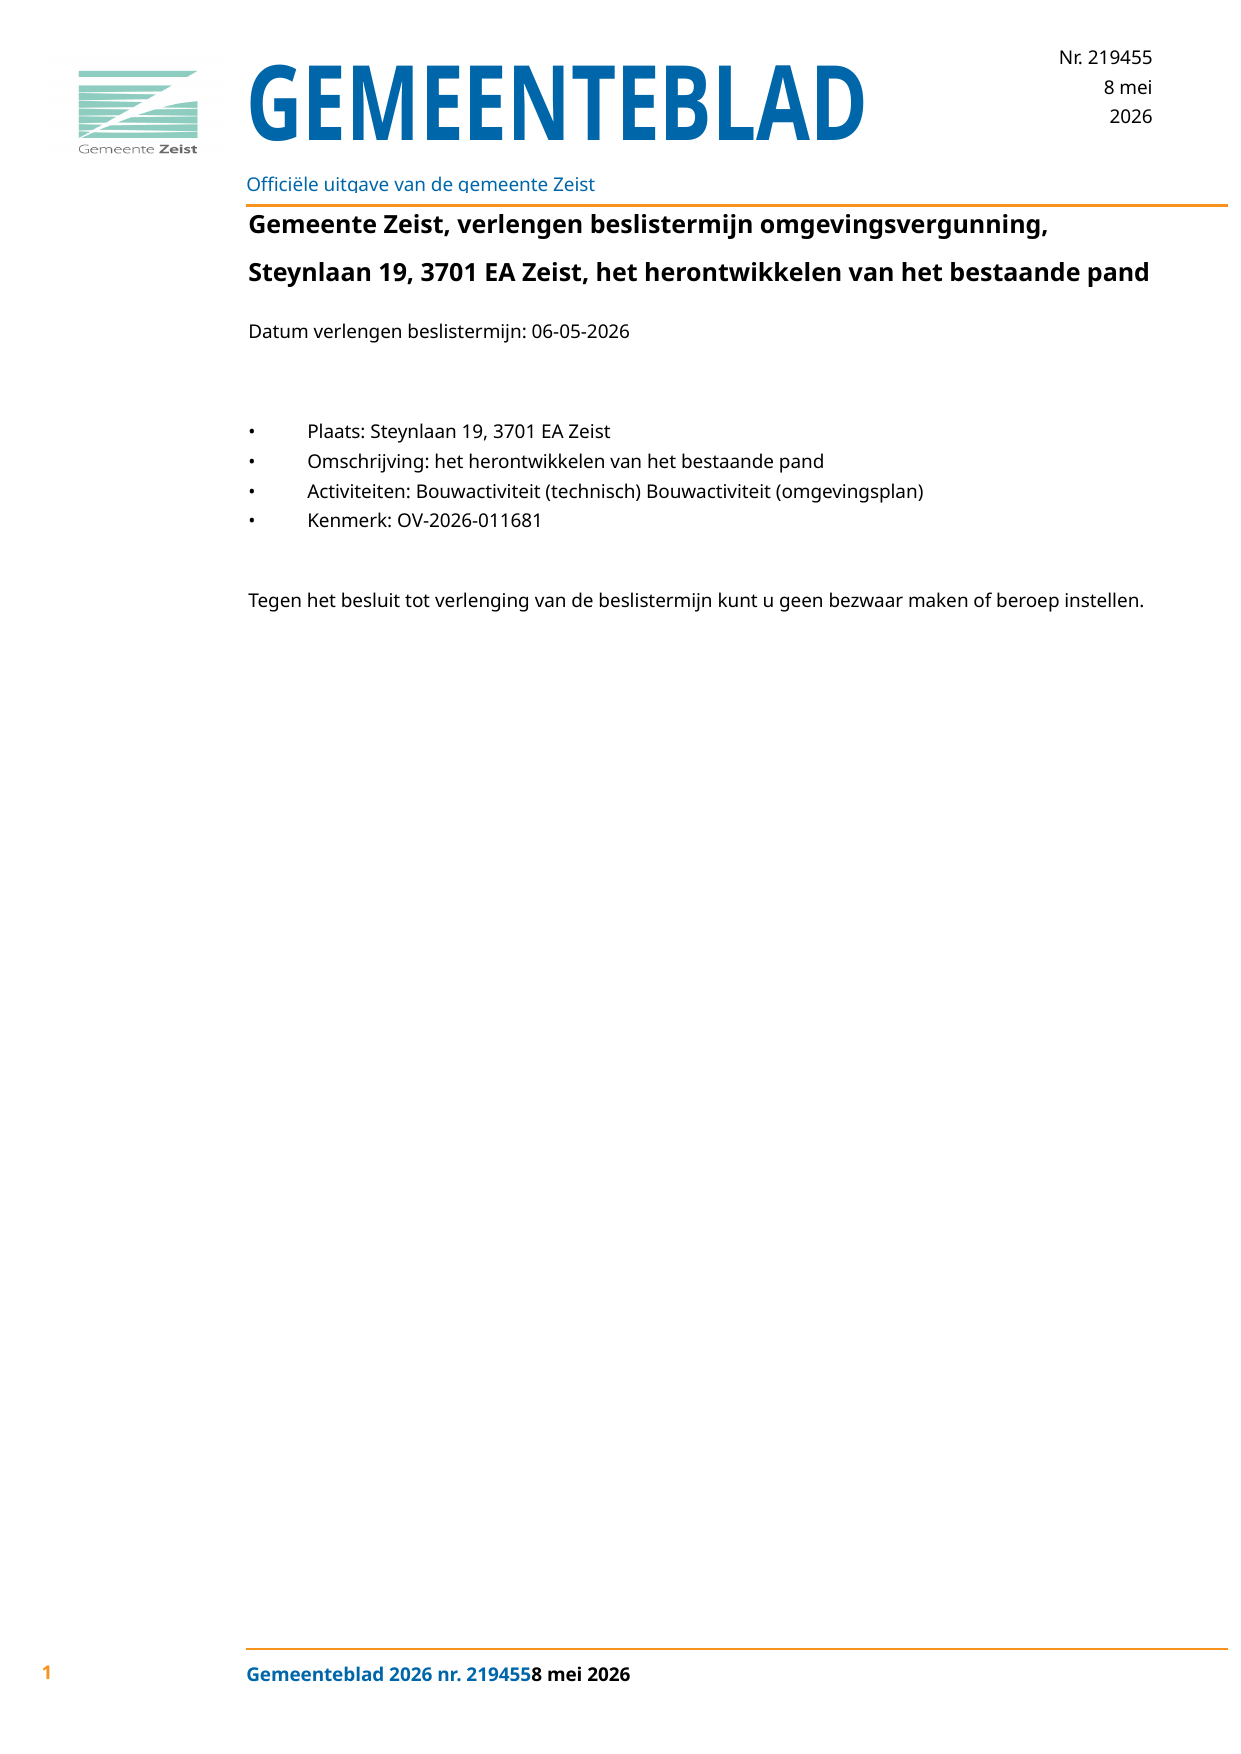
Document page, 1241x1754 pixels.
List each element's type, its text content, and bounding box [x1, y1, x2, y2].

text Tegen het besluit tot verlenging van de beslistermijn kunt u geen bezwaar maken of beroep instellen. [248, 587, 1152, 613]
list Activiteiten: Bouwactiviteit (technisch) Bouwactiviteit (omgevingsplan) [248, 478, 1152, 504]
list Plaats: Steynlaan 19, 3701 EA Zeist [248, 419, 1152, 444]
text Datum verlengen beslistermijn: 06-05-2026 [248, 318, 1152, 344]
list Omschrijving: het herontwikkelen van het bestaande pand [248, 448, 1152, 474]
picture [41, 47, 231, 172]
list Kenmerk: OV-2026-011681 [248, 507, 1152, 533]
text Gemeente Zeist, verlengen beslistermijn omgevingsvergunning, Steynlaan 19, 3701 EA Zeist, het herontwikkelen van het bestaande pand [248, 207, 1152, 288]
